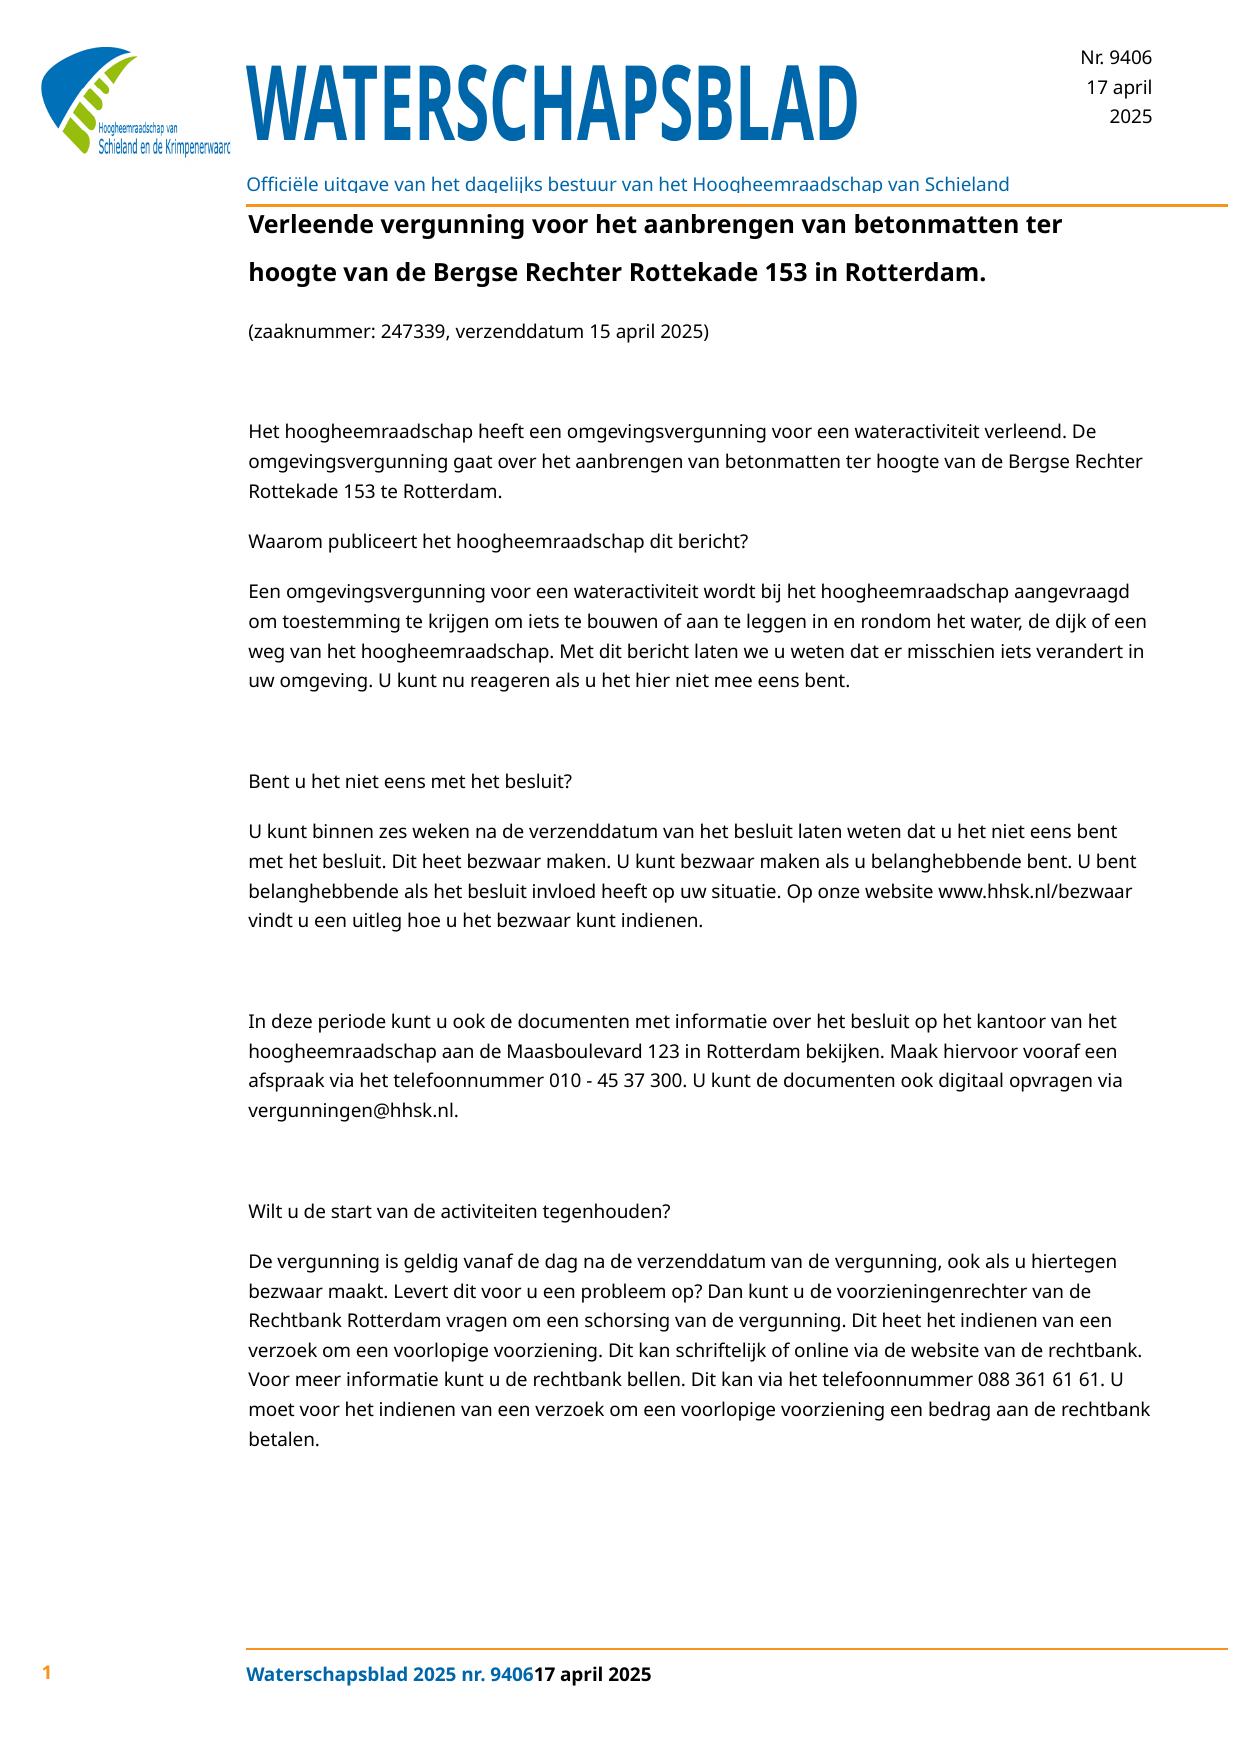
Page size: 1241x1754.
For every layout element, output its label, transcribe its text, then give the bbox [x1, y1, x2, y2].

text Een omgevingsvergunning voor een wateractiviteit wordt bij het hoogheemraadschap aangevraagd om toestemming te krijgen om iets te bouwen of aan te leggen in en rondom het water, de dijk of een weg van het hoogheemraadschap. Met dit bericht laten we u weten dat er misschien iets verandert in uw omgeving. U kunt nu reageren als u het hier niet mee eens bent. [248, 579, 1152, 693]
text Waarom publiceert het hoogheemraadschap dit bericht? [248, 528, 1152, 554]
text Het hoogheemraadschap heeft een omgevingsvergunning voor een wateractiviteit verleend. De omgevingsvergunning gaat over het aanbrengen van betonmatten ter hoogte van de Bergse Rechter Rottekade 153 te Rotterdam. [248, 419, 1152, 504]
text De vergunning is geldig vanaf de dag na de verzenddatum van de vergunning, ook als u hiertegen bezwaar maakt. Levert dit voor u een probleem op? Dan kunt u de voorzieningenrechter van de Rechtbank Rotterdam vragen om een schorsing van de vergunning. Dit heet het indienen van een verzoek om een voorlopige voorziening. Dit kan schriftelijk of online via de website van de rechtbank. Voor meer informatie kunt u de rechtbank bellen. Dit kan via het telefoonnummer 088 361 61 61. U moet voor het indienen van een verzoek om een voorlopige voorziening een bedrag aan de rechtbank betalen. [248, 1248, 1152, 1452]
text Bent u het niet eens met het besluit? [248, 768, 1152, 794]
text Verleende vergunning voor het aanbrengen van betonmatten ter hoogte van de Bergse Rechter Rottekade 153 in Rotterdam. [248, 207, 1152, 288]
text U kunt binnen zes weken na de verzenddatum van het besluit laten weten dat u het niet eens bent met het besluit. Dit heet bezwaar maken. U kunt bezwaar maken als u belanghebbende bent. U bent belanghebbende als het besluit invloed heeft op uw situatie. Op onze website www.hhsk.nl/bezwaar vindt u een uitleg hoe u het bezwaar kunt indienen. [248, 819, 1152, 933]
text Wilt u de start van de activiteiten tegenhouden? [248, 1198, 1152, 1224]
picture [41, 47, 231, 172]
text (zaaknummer: 247339, verzenddatum 15 april 2025) [248, 318, 1152, 344]
text In deze periode kunt u ook de documenten met informatie over het besluit op het kantoor van het hoogheemraadschap aan de Maasboulevard 123 in Rotterdam bekijken. Maak hiervoor vooraf een afspraak via het telefoonnummer 010 - 45 37 300. U kunt de documenten ook digitaal opvragen via vergunningen@hhsk.nl. [248, 1008, 1152, 1123]
